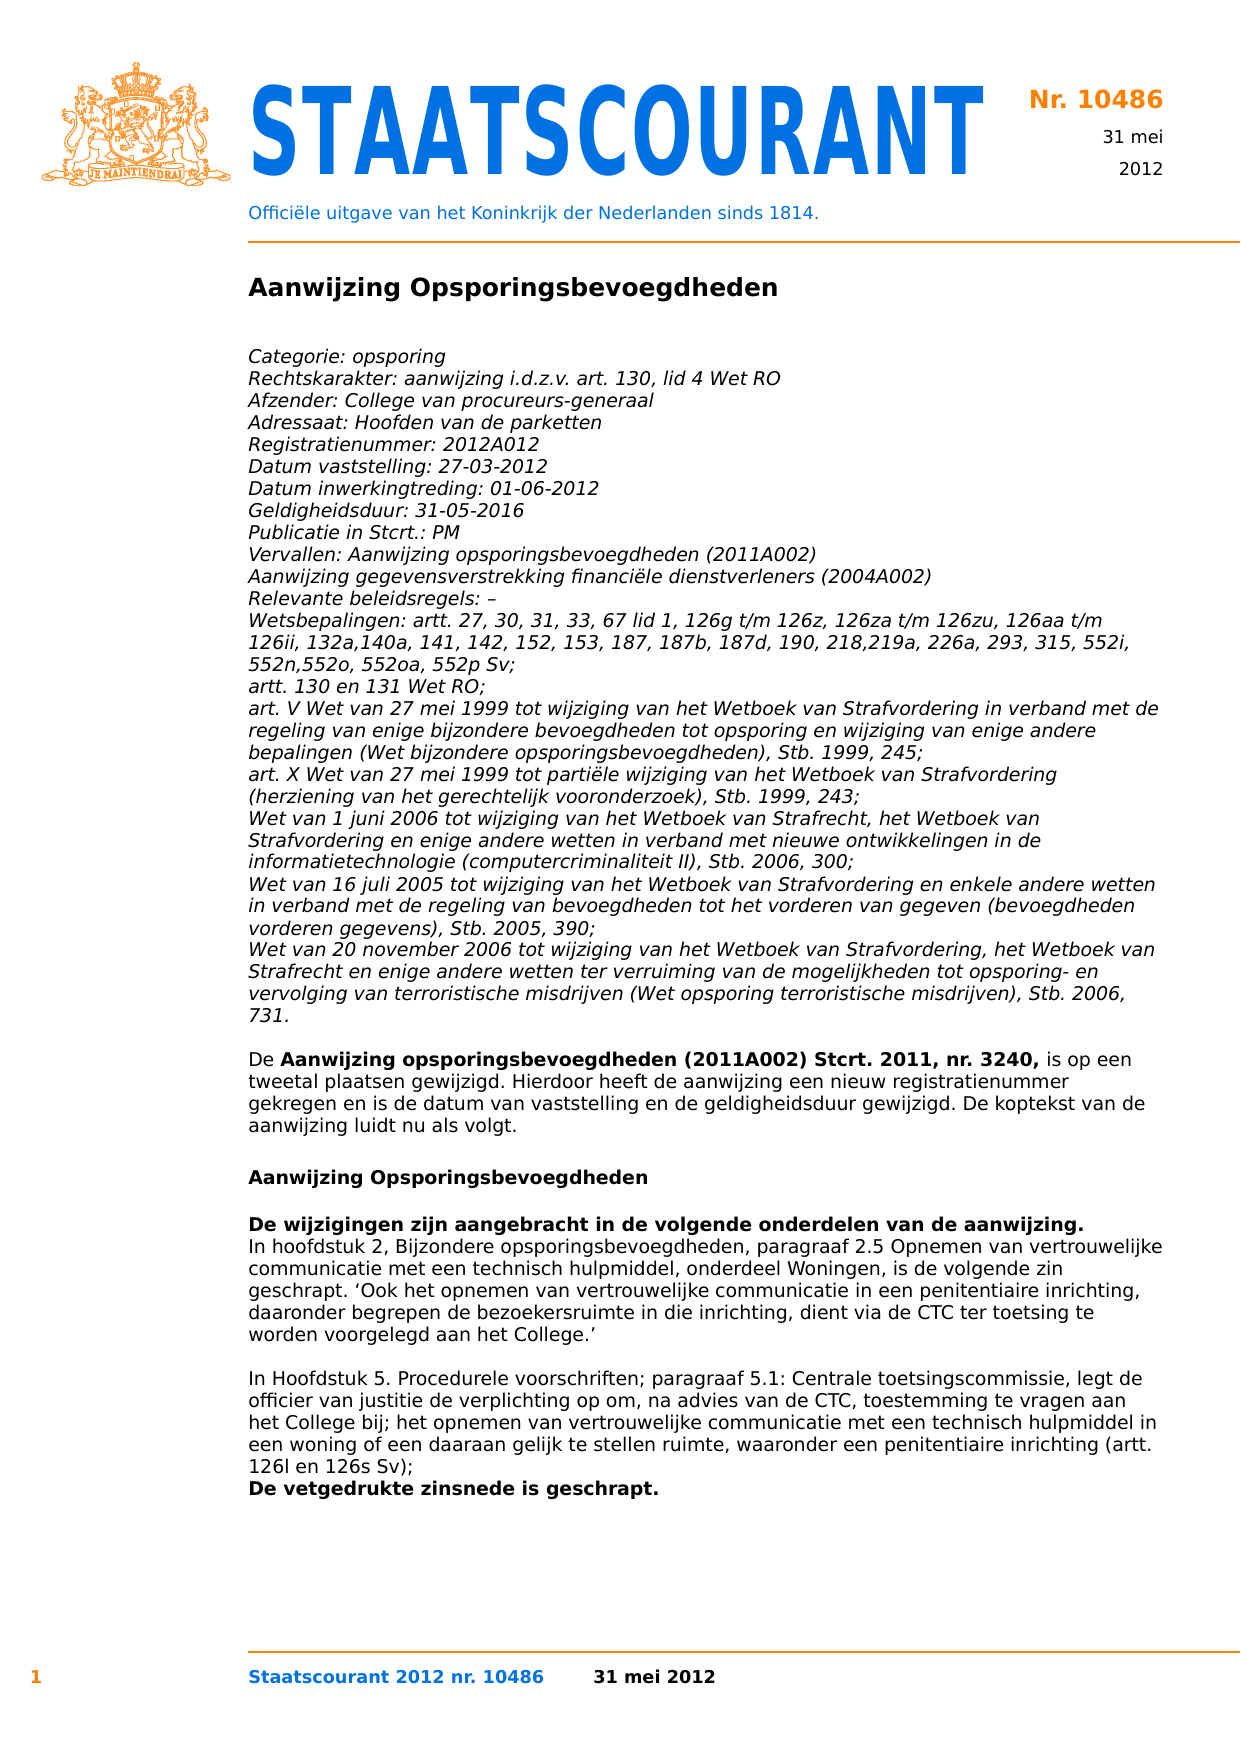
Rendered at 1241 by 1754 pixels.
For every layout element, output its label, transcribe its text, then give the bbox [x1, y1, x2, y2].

text Relevante beleidsregels: – [248, 588, 1163, 610]
text Adressaat: Hoofden van de parketten [248, 412, 1163, 434]
text De vetgedrukte zinsnede is geschrapt. [248, 1478, 1163, 1500]
text In Hoofdstuk 5. Procedurele voorschriften; paragraaf 5.1: Centrale toetsingscommissie, legt de officier van justitie de verplichting op om, na advies van de CTC, toestemming te vragen aan het College bij; het opnemen van vertrouwelijke communicatie met een technisch hulpmiddel in een woning of een daaraan gelijk te stellen ruimte, waaronder een penitentiaire inrichting (artt. 126l en 126s Sv); [248, 1368, 1163, 1478]
text Datum inwerkingtreding: 01-06-2012 [248, 478, 1163, 500]
table_cell Officiële uitgave van het Koninkrijk der Nederlanden sinds 1814. [248, 203, 1240, 241]
text Wet van 16 juli 2005 tot wijziging van het Wetboek van Strafvordering en enkele andere wetten in verband met de regeling van bevoegdheden tot het vorderen van gegeven (bevoegdheden vorderen gegevens), Stb. 2005, 390; [248, 873, 1163, 939]
table_cell 2012 [998, 153, 1240, 203]
picture [41, 62, 231, 186]
text Wet van 1 juni 2006 tot wijziging van het Wetboek van Strafrecht, het Wetboek van Strafvordering en enige andere wetten in verband met nieuwe ontwikkelingen in de informatietechnologie (computercriminaliteit II), Stb. 2006, 300; [248, 807, 1163, 873]
table_cell 31 mei [998, 121, 1240, 153]
text Vervallen: Aanwijzing opsporingsbevoegdheden (2011A002) [248, 544, 1163, 566]
text De Aanwijzing opsporingsbevoegdheden (2011A002) Stcrt. 2011, nr. 3240, is op een tweetal plaatsen gewijzigd. Hierdoor heeft de aanwijzing een nieuw registratienummer gekregen en is de datum van vaststelling en de geldigheidsduur gewijzigd. De koptekst van de aanwijzing luidt nu als volgt. [248, 1049, 1163, 1137]
subtitle Aanwijzing Opsporingsbevoegdheden [248, 273, 1163, 302]
text Geldigheidsduur: 31-05-2016 [248, 500, 1163, 522]
text Rechtskarakter: aanwijzing i.d.z.v. art. 130, lid 4 Wet RO [248, 368, 1163, 390]
text art. X Wet van 27 mei 1999 tot partiële wijziging van het Wetboek van Strafvordering (herziening van het gerechtelijk vooronderzoek), Stb. 1999, 243; [248, 763, 1163, 807]
text Datum vaststelling: 27-03-2012 [248, 456, 1163, 478]
text In hoofdstuk 2, Bijzondere opsporingsbevoegdheden, paragraaf 2.5 Opnemen van vertrouwelijke communicatie met een technisch hulpmiddel, onderdeel Woningen, is de volgende zin geschrapt. ‘Ook het opnemen van vertrouwelijke communicatie in een penitentiaire inrichting, daaronder begrepen de bezoekersruimte in die inrichting, dient via de CTC ter toetsing te worden voorgelegd aan het College.’ [248, 1236, 1163, 1346]
text art. V Wet van 27 mei 1999 tot wijziging van het Wetboek van Strafvordering in verband met de regeling van enige bijzondere bevoegdheden tot opsporing en wijziging van enige andere bepalingen (Wet bijzondere opsporingsbevoegdheden), Stb. 1999, 245; [248, 698, 1163, 763]
text Registratienummer: 2012A012 [248, 434, 1163, 456]
text Categorie: opsporing [248, 346, 1163, 368]
text Wet van 20 november 2006 tot wijziging van het Wetboek van Strafvordering, het Wetboek van Strafrecht en enige andere wetten ter verruiming van de mogelijkheden tot opsporing- en vervolging van terroristische misdrijven (Wet opsporing terroristische misdrijven), Stb. 2006, 731. [248, 939, 1163, 1027]
text Aanwijzing gegevensverstrekking financiële dienstverleners (2004A002) [248, 566, 1163, 588]
text Publicatie in Stcrt.: PM [248, 522, 1163, 544]
table_header [25, 62, 248, 241]
text Wetsbepalingen: artt. 27, 30, 31, 33, 67 lid 1, 126g t/m 126z, 126za t/m 126zu, 126aa t/m 126ii, 132a,140a, 141, 142, 152, 153, 187, 187b, 187d, 190, 218,219a, 226a, 293, 315, 552i, 552n,552o, 552oa, 552p Sv; [248, 610, 1163, 676]
subtitle Aanwijzing Opsporingsbevoegdheden [248, 1167, 1163, 1189]
text De wijzigingen zijn aangebracht in de volgende onderdelen van de aanwijzing. [248, 1214, 1163, 1236]
table_header STAATSCOURANT [248, 62, 998, 203]
text Afzender: College van procureurs-generaal [248, 390, 1163, 412]
table_header Nr. 10486 [998, 62, 1240, 121]
text artt. 130 en 131 Wet RO; [248, 676, 1163, 698]
